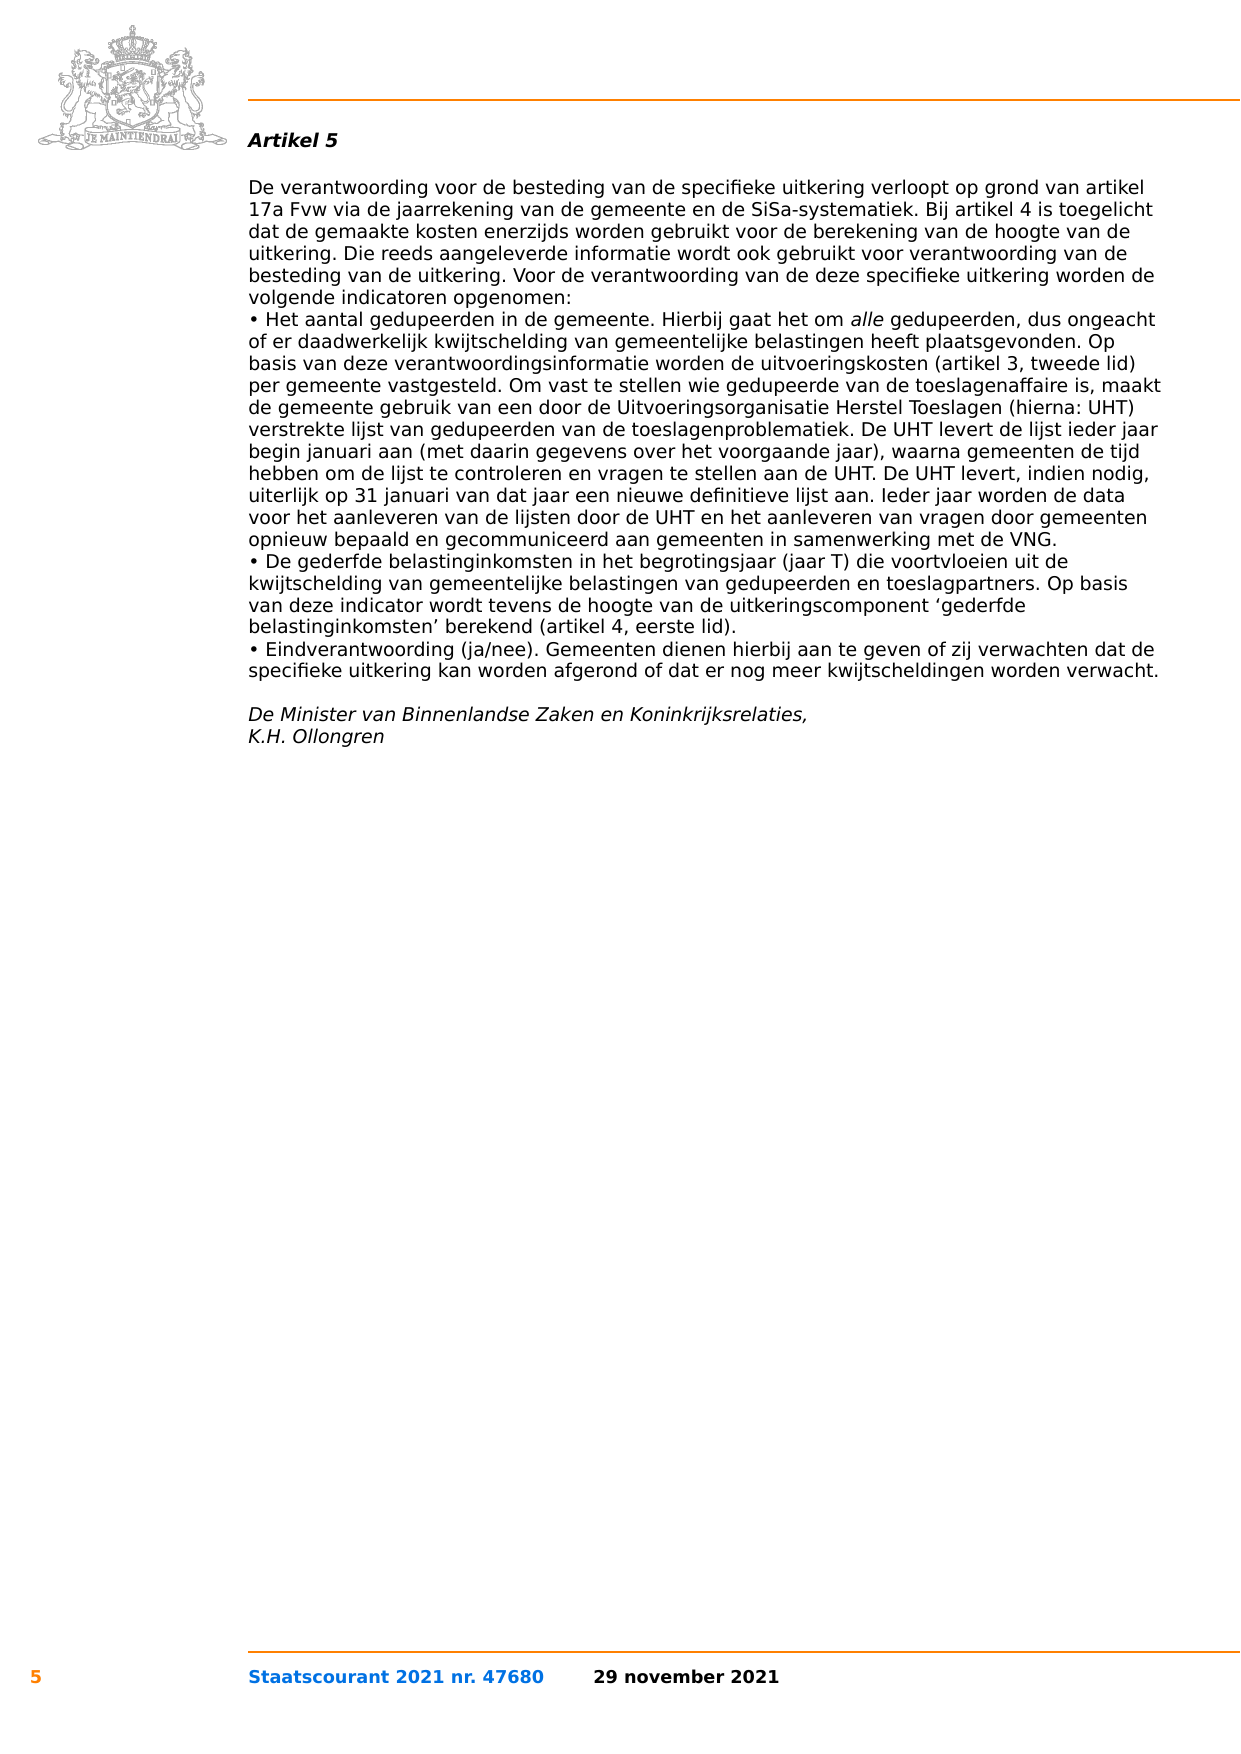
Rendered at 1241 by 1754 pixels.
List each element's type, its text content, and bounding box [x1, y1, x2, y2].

text De Minister van Binnenlandse Zaken en Koninkrijksrelaties, K.H. Ollongren [248, 704, 1163, 748]
subtitle Artikel 5 [248, 130, 1163, 152]
text De verantwoording voor de besteding van de specifieke uitkering verloopt op grond van artikel 17a Fvw via de jaarrekening van de gemeente en de SiSa-systematiek. Bij artikel 4 is toegelicht dat de gemaakte kosten enerzijds worden gebruikt voor de berekening van de hoogte van de uitkering. Die reeds aangeleverde informatie wordt ook gebruikt voor verantwoording van de besteding van de uitkering. Voor de verantwoording van de deze specifieke uitkering worden de volgende indicatoren opgenomen: [248, 177, 1163, 309]
text • De gederfde belastinginkomsten in het begrotingsjaar (jaar T) die voortvloeien uit de kwijtschelding van gemeentelijke belastingen van gedupeerden en toeslagpartners. Op basis van deze indicator wordt tevens de hoogte van de uitkeringscomponent ‘gederfde belastinginkomsten’ berekend (artikel 4, eerste lid). [248, 551, 1163, 638]
text • Eindverantwoording (ja/nee). Gemeenten dienen hierbij aan te geven of zij verwachten dat de specifieke uitkering kan worden afgerond of dat er nog meer kwijtscheldingen worden verwacht. [248, 638, 1163, 682]
text • Het aantal gedupeerden in de gemeente. Hierbij gaat het om alle gedupeerden, dus ongeacht of er daadwerkelijk kwijtschelding van gemeentelijke belastingen heeft plaatsgevonden. Op basis van deze verantwoordingsinformatie worden de uitvoeringskosten (artikel 3, tweede lid) per gemeente vastgesteld. Om vast te stellen wie gedupeerde van de toeslagenaffaire is, maakt de gemeente gebruik van een door de Uitvoeringsorganisatie Herstel Toeslagen (hierna: UHT) verstrekte lijst van gedupeerden van de toeslagenproblematiek. De UHT levert de lijst ieder jaar begin januari aan (met daarin gegevens over het voorgaande jaar), waarna gemeenten de tijd hebben om de lijst te controleren en vragen te stellen aan de UHT. De UHT levert, indien nodig, uiterlijk op 31 januari van dat jaar een nieuwe definitieve lijst aan. Ieder jaar worden de data voor het aanleveren van de lijsten door de UHT en het aanleveren van vragen door gemeenten opnieuw bepaald en gecommuniceerd aan gemeenten in samenwerking met de VNG. [248, 309, 1163, 551]
picture [38, 25, 227, 150]
